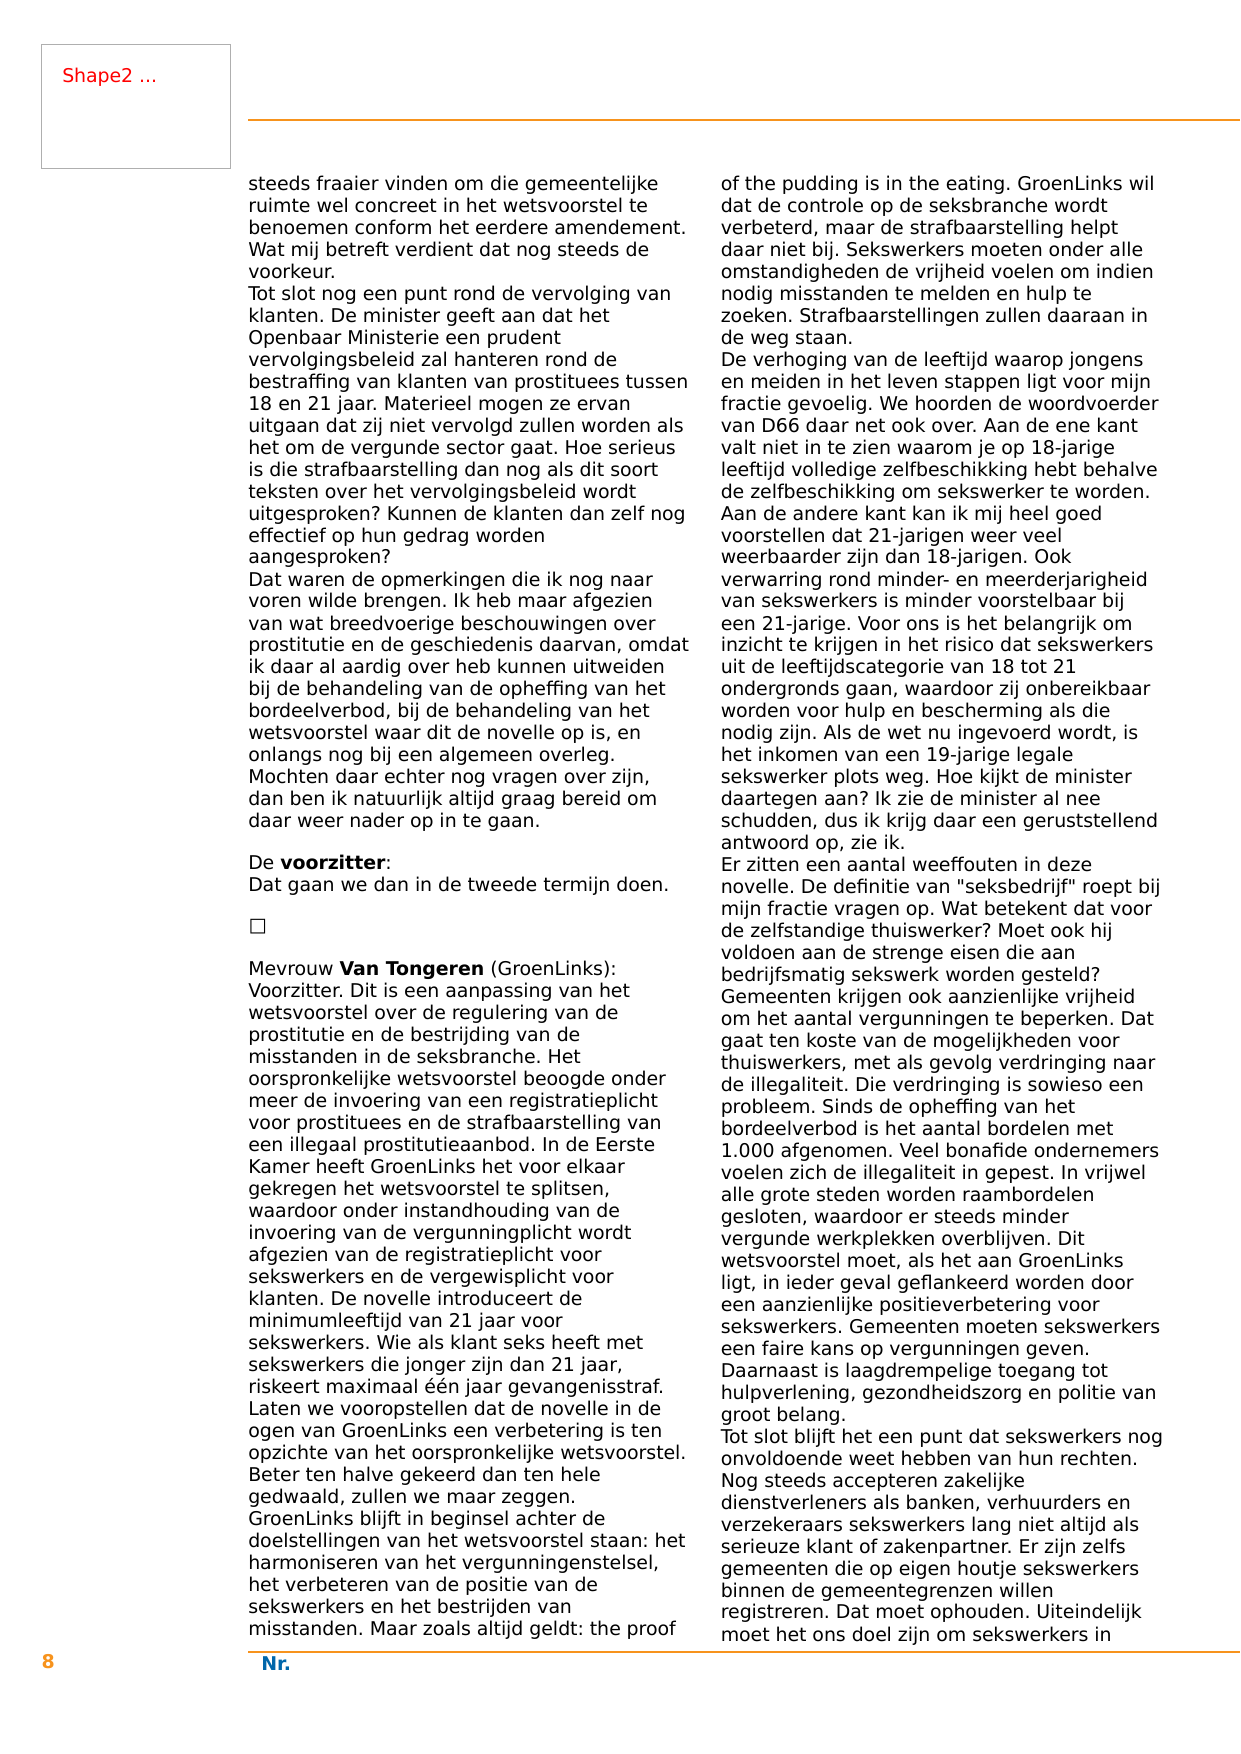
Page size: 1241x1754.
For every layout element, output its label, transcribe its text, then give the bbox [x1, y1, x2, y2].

text ⬜ [248, 916, 691, 938]
text Tot slot blijft het een punt dat sekswerkers nog onvoldoende weet hebben van hun rechten. Nog steeds accepteren zakelijke dienstverleners als banken, verhuurders en verzekeraars sekswerkers lang niet altijd als serieuze klant of zakenpartner. Er zijn zelfs gemeenten die op eigen houtje sekswerkers binnen de gemeentegrenzen willen registreren. Dat moet ophouden. Uiteindelijk moet het ons doel zijn om sekswerkers in [721, 1426, 1163, 1645]
text Mevrouw Van Tongeren (GroenLinks): [248, 958, 691, 980]
text Voorzitter. Dit is een aanpassing van het wetsvoorstel over de regulering van de prostitutie en de bestrijding van de misstanden in de seksbranche. Het oorspronkelijke wetsvoorstel beoogde onder meer de invoering van een registratieplicht voor prostituees en de strafbaarstelling van een illegaal prostitutieaanbod. In de Eerste Kamer heeft GroenLinks het voor elkaar gekregen het wetsvoorstel te splitsen, waardoor onder instandhouding van de invoering van de vergunningplicht wordt afgezien van de registratieplicht voor sekswerkers en de vergewisplicht voor klanten. De novelle introduceert de minimumleeftijd van 21 jaar voor sekswerkers. Wie als klant seks heeft met sekswerkers die jonger zijn dan 21 jaar, riskeert maximaal één jaar gevangenisstraf. Laten we vooropstellen dat de novelle in de ogen van GroenLinks een verbetering is ten opzichte van het oorspronkelijke wetsvoorstel. Beter ten halve gekeerd dan ten hele gedwaald, zullen we maar zeggen. [248, 980, 691, 1508]
text Er zitten een aantal weeffouten in deze novelle. De definitie van "seksbedrijf" roept bij mijn fractie vragen op. Wat betekent dat voor de zelfstandige thuiswerker? Moet ook hij voldoen aan de strenge eisen die aan bedrijfsmatig sekswerk worden gesteld? Gemeenten krijgen ook aanzienlijke vrijheid om het aantal vergunningen te beperken. Dat gaat ten koste van de mogelijkheden voor thuiswerkers, met als gevolg verdringing naar de illegaliteit. Die verdringing is sowieso een probleem. Sinds de opheffing van het bordeelverbod is het aantal bordelen met 1.000 afgenomen. Veel bonafide ondernemers voelen zich de illegaliteit in gepest. In vrijwel alle grote steden worden raambordelen gesloten, waardoor er steeds minder vergunde werkplekken overblijven. Dit wetsvoorstel moet, als het aan GroenLinks ligt, in ieder geval geflankeerd worden door een aanzienlijke positieverbetering voor sekswerkers. Gemeenten moeten sekswerkers een faire kans op vergunningen geven. Daarnaast is laagdrempelige toegang tot hulpverlening, gezondheidszorg en politie van groot belang. [721, 854, 1163, 1426]
text Dat gaan we dan in de tweede termijn doen. [248, 874, 691, 896]
text GroenLinks blijft in beginsel achter de doelstellingen van het wetsvoorstel staan: het harmoniseren van het vergunningenstelsel, het verbeteren van de positie van de sekswerkers en het bestrijden van misstanden. Maar zoals altijd geldt: the proof [248, 1508, 691, 1639]
text Tot slot nog een punt rond de vervolging van klanten. De minister geeft aan dat het Openbaar Ministerie een prudent vervolgingsbeleid zal hanteren rond de bestraffing van klanten van prostituees tussen 18 en 21 jaar. Materieel mogen ze ervan uitgaan dat zij niet vervolgd zullen worden als het om de vergunde sector gaat. Hoe serieus is die strafbaarstelling dan nog als dit soort teksten over het vervolgingsbeleid wordt uitgesproken? Kunnen de klanten dan zelf nog effectief op hun gedrag worden aangesproken? [248, 283, 691, 568]
text De verhoging van de leeftijd waarop jongens en meiden in het leven stappen ligt voor mijn fractie gevoelig. We hoorden de woordvoerder van D66 daar net ook over. Aan de ene kant valt niet in te zien waarom je op 18-jarige leeftijd volledige zelfbeschikking hebt behalve de zelfbeschikking om sekswerker te worden. Aan de andere kant kan ik mij heel goed voorstellen dat 21-jarigen weer veel weerbaarder zijn dan 18-jarigen. Ook verwarring rond minder- en meerderjarigheid van sekswerkers is minder voorstelbaar bij een 21-jarige. Voor ons is het belangrijk om inzicht te krijgen in het risico dat sekswerkers uit de leeftijdscategorie van 18 tot 21 ondergronds gaan, waardoor zij onbereikbaar worden voor hulp en bescherming als die nodig zijn. Als de wet nu ingevoerd wordt, is het inkomen van een 19-jarige legale sekswerker plots weg. Hoe kijkt de minister daartegen aan? Ik zie de minister al nee schudden, dus ik krijg daar een geruststellend antwoord op, zie ik. [721, 349, 1163, 854]
text Dat waren de opmerkingen die ik nog naar voren wilde brengen. Ik heb maar afgezien van wat breedvoerige beschouwingen over prostitutie en de geschiedenis daarvan, omdat ik daar al aardig over heb kunnen uitweiden bij de behandeling van de opheffing van het bordeelverbod, bij de behandeling van het wetsvoorstel waar dit de novelle op is, en onlangs nog bij een algemeen overleg. Mochten daar echter nog vragen over zijn, dan ben ik natuurlijk altijd graag bereid om daar weer nader op in te gaan. [248, 568, 691, 832]
text De voorzitter: [248, 852, 691, 874]
text steeds fraaier vinden om die gemeentelijke ruimte wel concreet in het wetsvoorstel te benoemen conform het eerdere amendement. Wat mij betreft verdient dat nog steeds de voorkeur. [248, 173, 691, 283]
text of the pudding is in the eating. GroenLinks wil dat de controle op de seksbranche wordt verbeterd, maar de strafbaarstelling helpt daar niet bij. Sekswerkers moeten onder alle omstandigheden de vrijheid voelen om indien nodig misstanden te melden en hulp te zoeken. Strafbaarstellingen zullen daaraan in de weg staan. [721, 173, 1163, 349]
